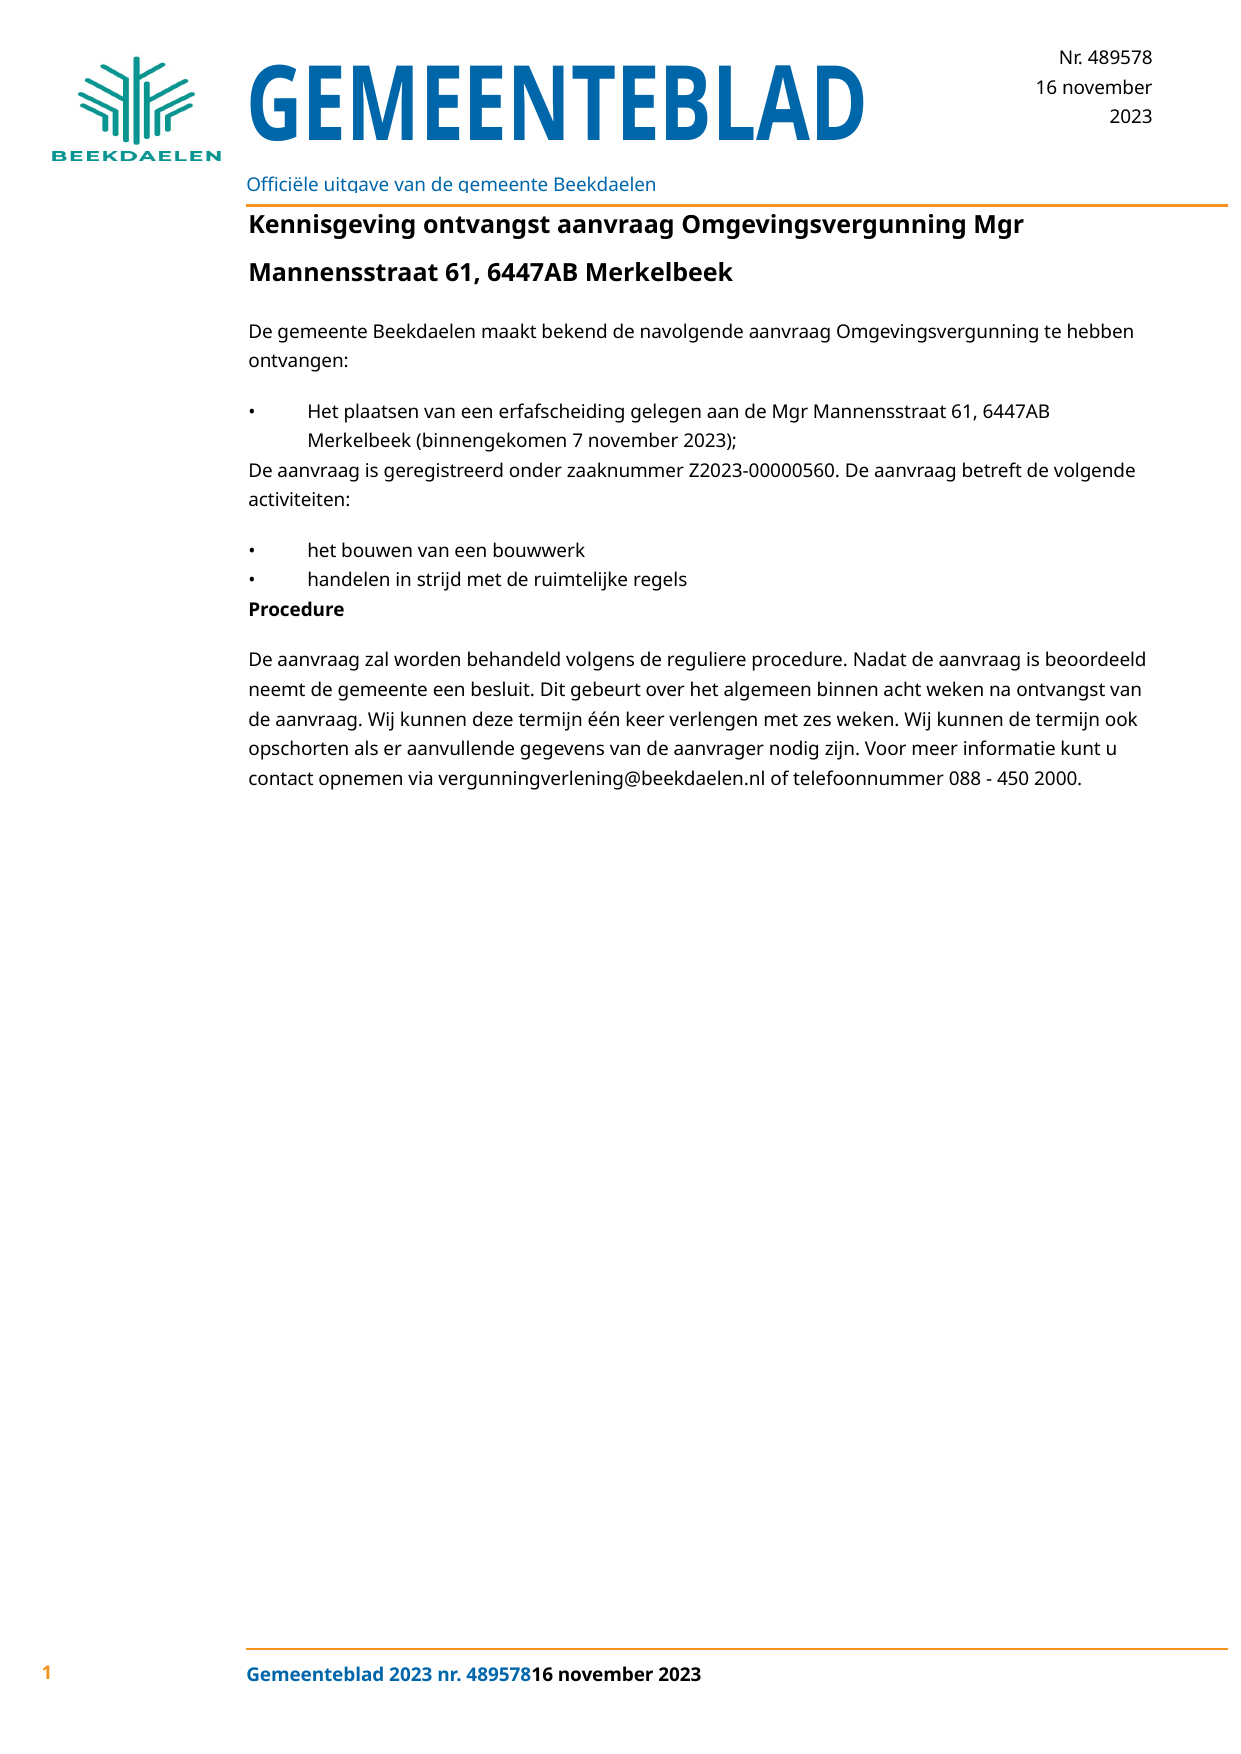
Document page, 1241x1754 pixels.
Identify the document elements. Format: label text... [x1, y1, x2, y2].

text De gemeente Beekdaelen maakt bekend de navolgende aanvraag Omgevingsvergunning te hebben ontvangen: [248, 318, 1152, 373]
list Het plaatsen van een erfafscheiding gelegen aan de Mgr Mannensstraat 61, 6447AB Merkelbeek (binnengekomen 7 november 2023); [248, 398, 1152, 453]
list het bouwen van een bouwwerk [248, 537, 1152, 563]
list handelen in strijd met de ruimtelijke regels [248, 567, 1152, 592]
text De aanvraag is geregistreerd onder zaaknummer Z2023-00000560. De aanvraag betreft de volgende activiteiten: [248, 457, 1152, 512]
picture [41, 47, 231, 172]
text Procedure [248, 596, 1152, 622]
text De aanvraag zal worden behandeld volgens de reguliere procedure. Nadat de aanvraag is beoordeeld neemt de gemeente een besluit. Dit gebeurt over het algemeen binnen acht weken na ontvangst van de aanvraag. Wij kunnen deze termijn één keer verlengen met zes weken. Wij kunnen de termijn ook opschorten als er aanvullende gegevens van de aanvrager nodig zijn. Voor meer informatie kunt u contact opnemen via vergunningverlening@beekdaelen.nl of telefoonnummer 088 - 450 2000. [248, 647, 1152, 791]
text Kennisgeving ontvangst aanvraag Omgevingsvergunning Mgr Mannensstraat 61, 6447AB Merkelbeek [248, 207, 1152, 288]
